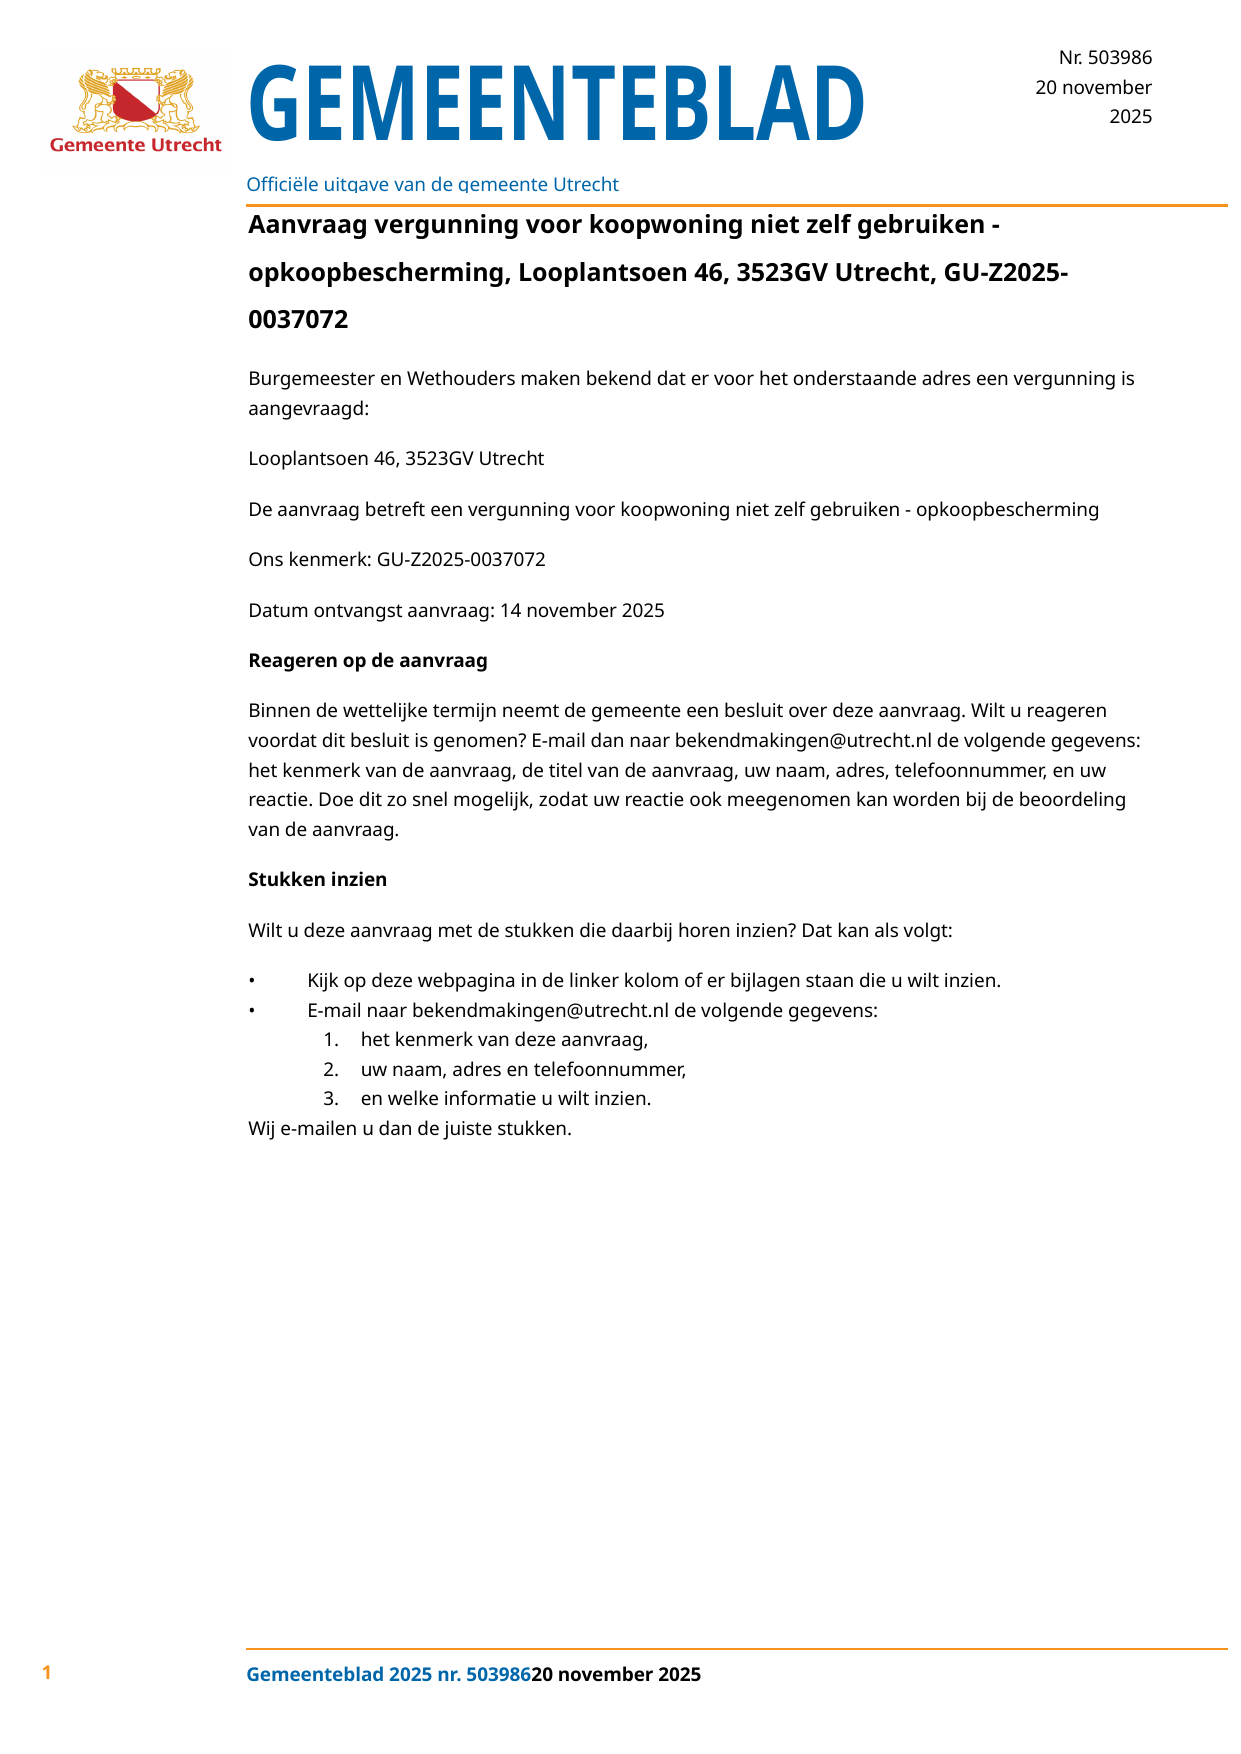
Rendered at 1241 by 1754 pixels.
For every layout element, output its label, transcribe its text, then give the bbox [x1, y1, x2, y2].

text Wilt u deze aanvraag met de stukken die daarbij horen inzien? Dat kan als volgt: [248, 917, 1152, 942]
list het kenmerk van deze aanvraag, [323, 1026, 1152, 1052]
text Ons kenmerk: GU-Z2025-0037072 [248, 546, 1152, 572]
text De aanvraag betreft een vergunning voor koopwoning niet zelf gebruiken - opkoopbescherming [248, 496, 1152, 522]
text Stukken inzien [248, 866, 1152, 892]
list en welke informatie u wilt inzien. [323, 1086, 1152, 1111]
text Datum ontvangst aanvraag: 14 november 2025 [248, 597, 1152, 622]
text Burgemeester en Wethouders maken bekend dat er voor het onderstaande adres een vergunning is aangevraagd: [248, 366, 1152, 421]
picture [41, 47, 231, 172]
text Binnen de wettelijke termijn neemt de gemeente een besluit over deze aanvraag. Wilt u reageren voordat dit besluit is genomen? E-mail dan naar bekendmakingen@utrecht.nl de volgende gegevens: het kenmerk van de aanvraag, de titel van de aanvraag, uw naam, adres, telefoonnummer, en uw reactie. Doe dit zo snel mogelijk, zodat uw reactie ook meegenomen kan worden bij de beoordeling van de aanvraag. [248, 698, 1152, 842]
text Wij e-mailen u dan de juiste stukken. [248, 1115, 1152, 1141]
list uw naam, adres en telefoonnummer, [323, 1056, 1152, 1082]
list Kijk op deze webpagina in de linker kolom of er bijlagen staan die u wilt inzien. [248, 967, 1152, 993]
text Reageren op de aanvraag [248, 647, 1152, 673]
list E-mail naar bekendmakingen@utrecht.nl de volgende gegevens: [248, 997, 1152, 1022]
text Aanvraag vergunning voor koopwoning niet zelf gebruiken - opkoopbescherming, Looplantsoen 46, 3523GV Utrecht, GU-Z2025-0037072 [248, 207, 1152, 336]
text Looplantsoen 46, 3523GV Utrecht [248, 446, 1152, 471]
